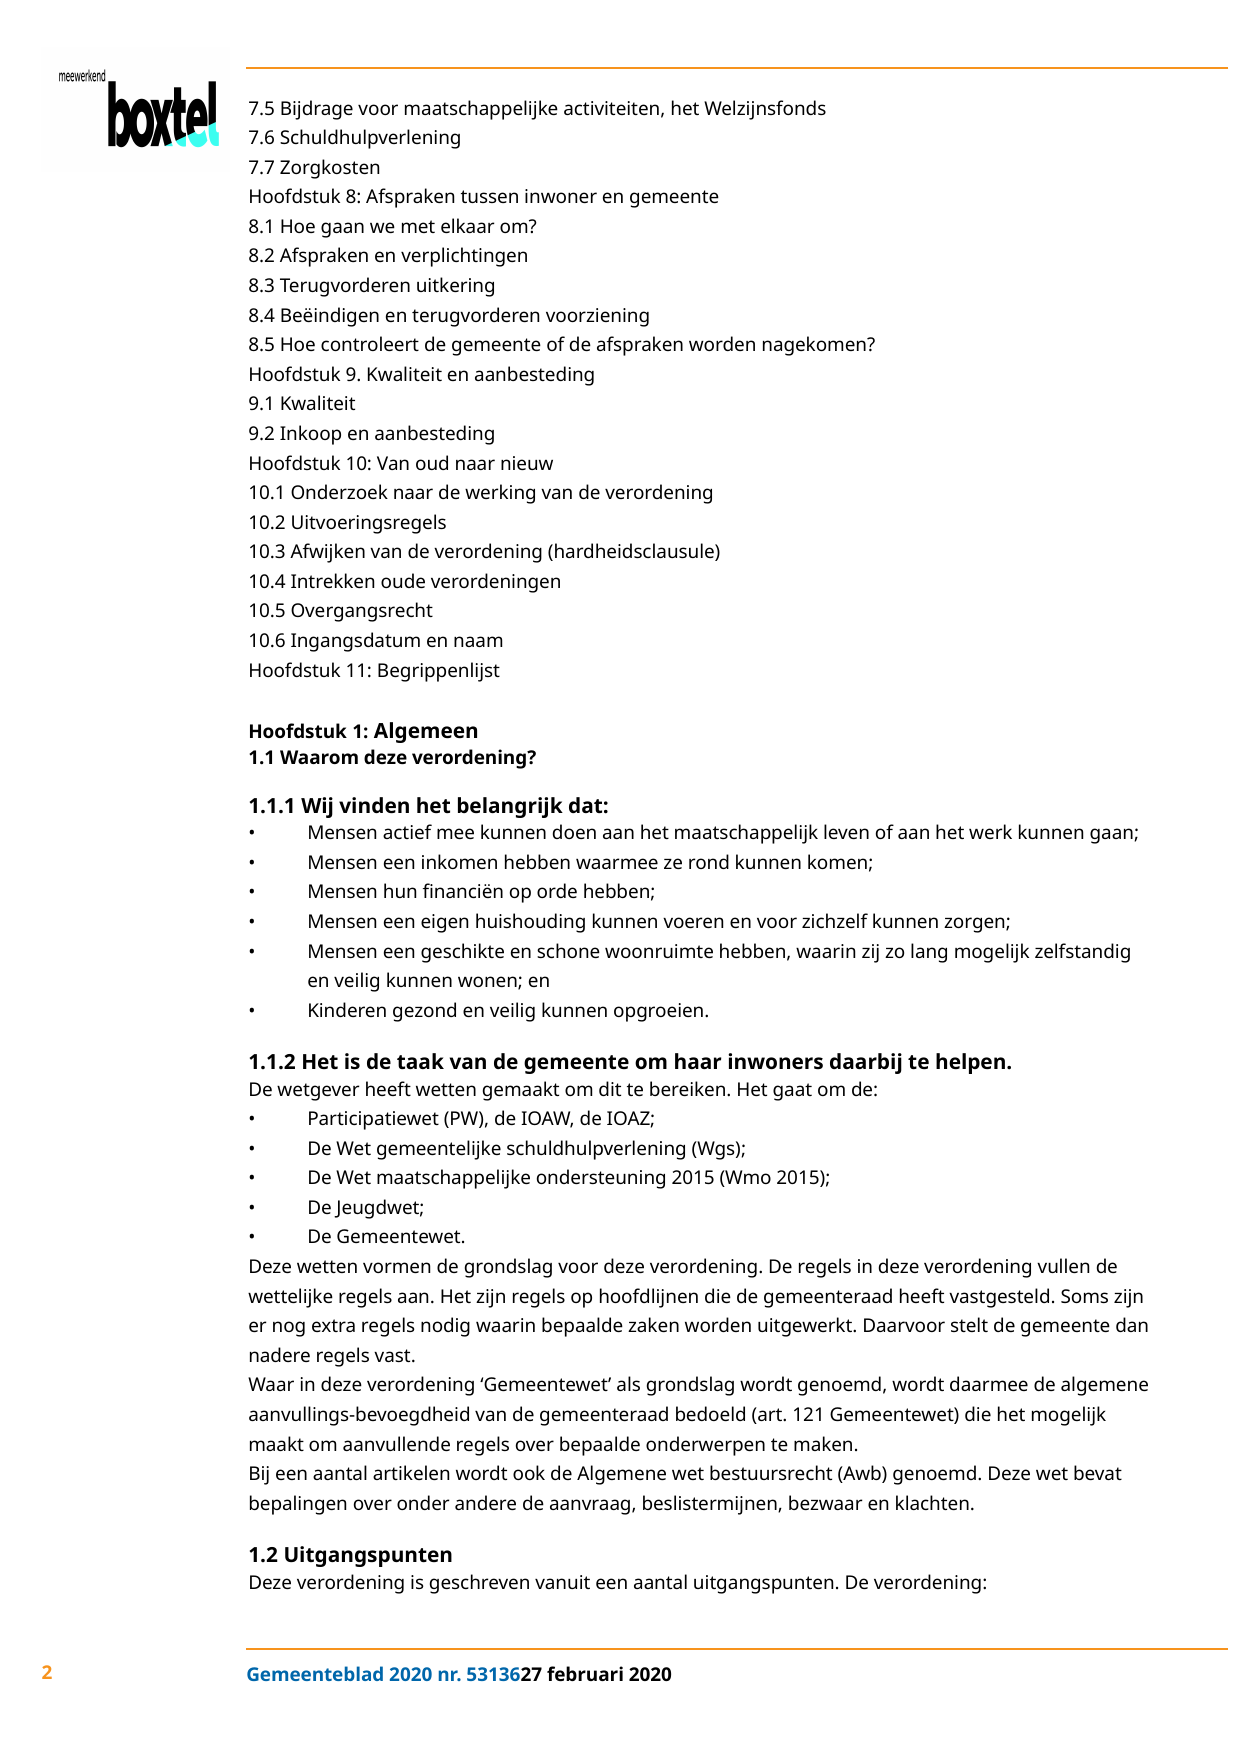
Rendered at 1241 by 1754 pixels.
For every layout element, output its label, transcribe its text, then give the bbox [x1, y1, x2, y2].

text 10.3 Afwijken van de verordening (hardheidsclausule) [248, 538, 1152, 564]
text 10.5 Overgangsrecht [248, 598, 1152, 623]
text 10.6 Ingangsdatum en naam [248, 627, 1152, 653]
list Mensen hun financiën op orde hebben; [248, 879, 1152, 904]
text 1.1.2 Het is de taak van de gemeente om haar inwoners daarbij te helpen. [248, 1047, 1152, 1076]
text Hoofdstuk 10: Van oud naar nieuw [248, 450, 1152, 476]
list Mensen een inkomen hebben waarmee ze rond kunnen komen; [248, 849, 1152, 875]
text 1.1 Waarom deze verordening? [248, 744, 1152, 770]
text Waar in deze verordening ‘Gemeentewet’ als grondslag wordt genoemd, wordt daarmee de algemene aanvullings-bevoegdheid van de gemeenteraad bedoeld (art. 121 Gemeentewet) die het mogelijk maakt om aanvullende regels over bepaalde onderwerpen te maken. [248, 1372, 1152, 1457]
text 1.1.1 Wij vinden het belangrijk dat: [248, 791, 1152, 819]
text 8.1 Hoe gaan we met elkaar om? [248, 213, 1152, 239]
text Deze verordening is geschreven vanuit een aantal uitgangspunten. De verordening: [248, 1569, 1152, 1594]
text Hoofdstuk 9. Kwaliteit en aanbesteding [248, 361, 1152, 387]
text Hoofdstuk 11: Begrippenlijst [248, 657, 1152, 683]
text 9.2 Inkoop en aanbesteding [248, 420, 1152, 446]
list Participatiewet (PW), de IOAW, de IOAZ; [248, 1105, 1152, 1131]
list Kinderen gezond en veilig kunnen opgroeien. [248, 997, 1152, 1023]
text 8.2 Afspraken en verplichtingen [248, 243, 1152, 268]
text 8.5 Hoe controleert de gemeente of de afspraken worden nagekomen? [248, 331, 1152, 357]
picture [41, 47, 231, 172]
text Bij een aantal artikelen wordt ook de Algemene wet bestuursrecht (Awb) genoemd. Deze wet bevat bepalingen over onder andere de aanvraag, beslistermijnen, bezwaar en klachten. [248, 1460, 1152, 1516]
list De Jeugdwet; [248, 1194, 1152, 1220]
list De Gemeentewet. [248, 1224, 1152, 1249]
text 10.1 Onderzoek naar de werking van de verordening [248, 479, 1152, 505]
text 8.4 Beëindigen en terugvorderen voorziening [248, 302, 1152, 328]
list De Wet maatschappelijke ondersteuning 2015 (Wmo 2015); [248, 1164, 1152, 1190]
text 1.2 Uitgangspunten [248, 1540, 1152, 1569]
text Hoofdstuk 8: Afspraken tussen inwoner en gemeente [248, 183, 1152, 209]
text 7.7 Zorgkosten [248, 154, 1152, 180]
text 8.3 Terugvorderen uitkering [248, 272, 1152, 298]
text 10.4 Intrekken oude verordeningen [248, 568, 1152, 594]
list Mensen een eigen huishouding kunnen voeren en voor zichzelf kunnen zorgen; [248, 908, 1152, 934]
text 10.2 Uitvoeringsregels [248, 509, 1152, 535]
text 9.1 Kwaliteit [248, 391, 1152, 416]
text De wetgever heeft wetten gemaakt om dit te bereiken. Het gaat om de: [248, 1076, 1152, 1102]
text Deze wetten vormen de grondslag voor deze verordening. De regels in deze verordening vullen de wettelijke regels aan. Het zijn regels op hoofdlijnen die de gemeenteraad heeft vastgesteld. Soms zijn er nog extra regels nodig waarin bepaalde zaken worden uitgewerkt. Daarvoor stelt de gemeente dan nadere regels vast. [248, 1253, 1152, 1368]
list De Wet gemeentelijke schuldhulpverlening (Wgs); [248, 1135, 1152, 1161]
text 7.5 Bijdrage voor maatschappelijke activiteiten, het Welzijnsfonds [248, 95, 1152, 121]
text 7.6 Schuldhulpverlening [248, 124, 1152, 150]
text Hoofdstuk 1: Algemeen [248, 716, 1152, 744]
list Mensen actief mee kunnen doen aan het maatschappelijk leven of aan het werk kunnen gaan; [248, 819, 1152, 845]
list Mensen een geschikte en schone woonruimte hebben, waarin zij zo lang mogelijk zelfstandig en veilig kunnen wonen; en [248, 938, 1152, 993]
